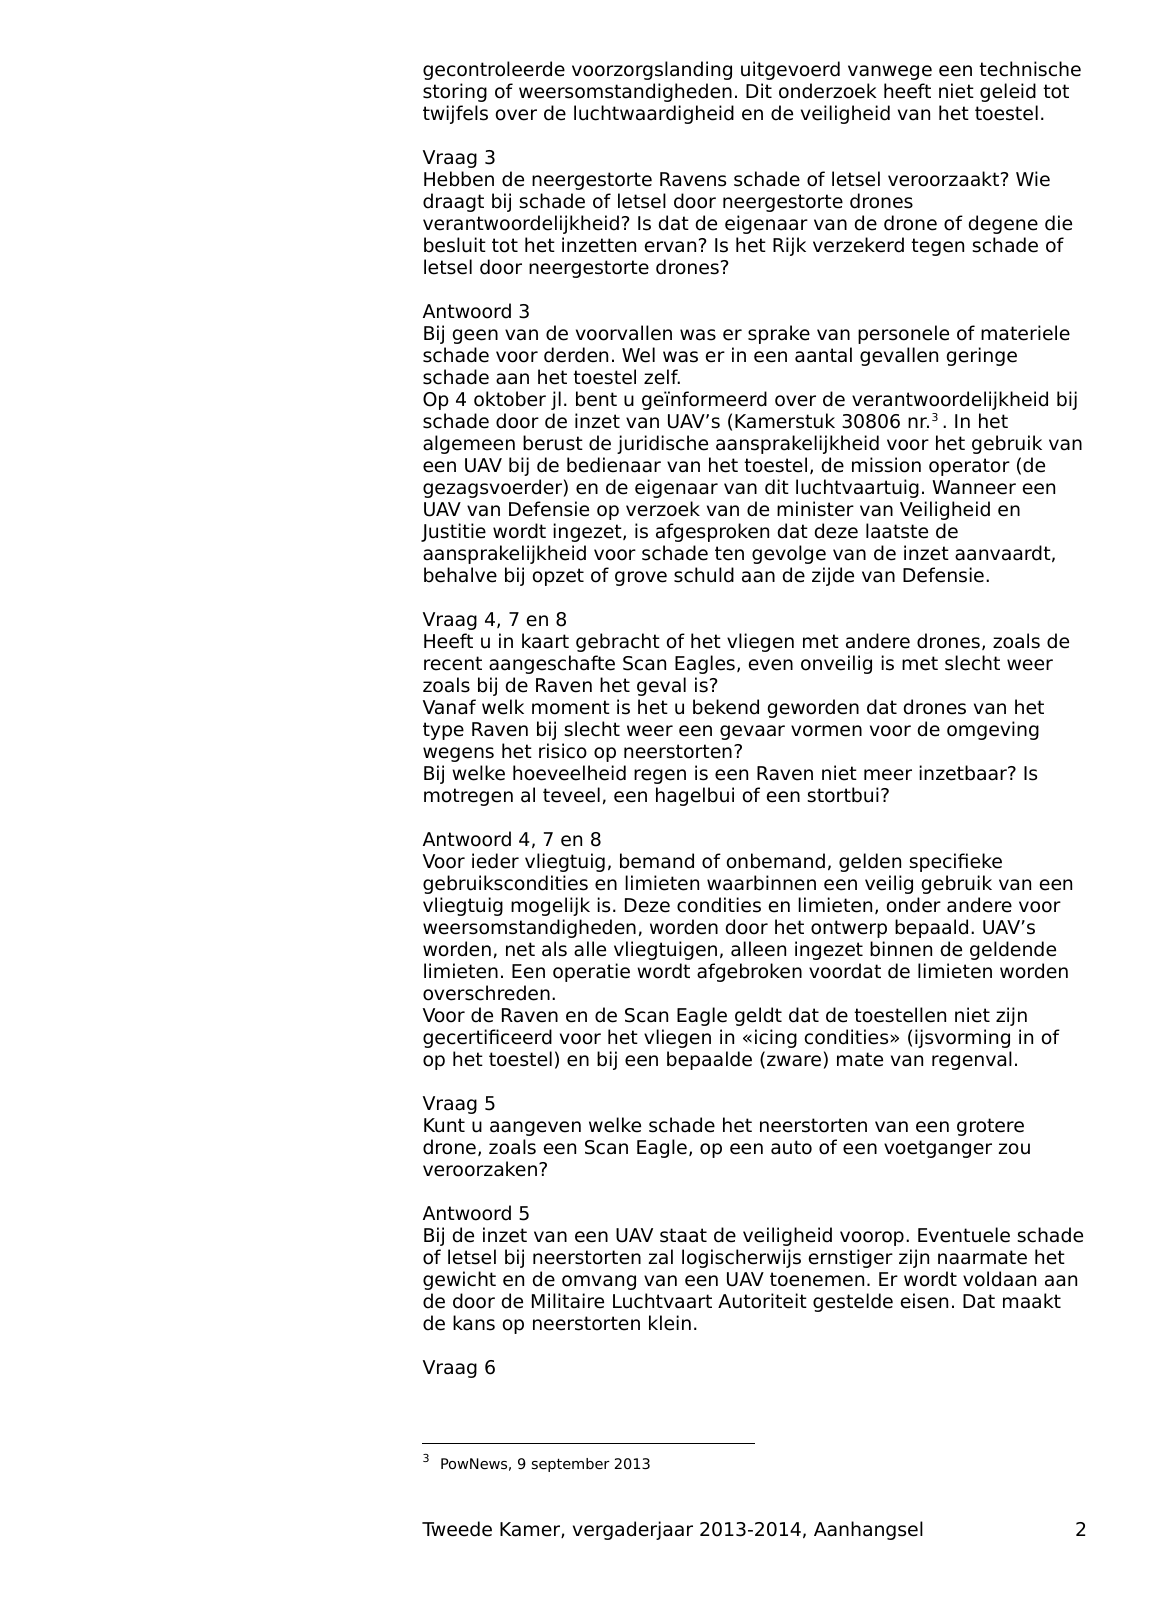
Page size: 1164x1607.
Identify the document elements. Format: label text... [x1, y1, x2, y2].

text Op 4 oktober jl. bent u geïnformeerd over de verantwoordelijkheid bij schade door de inzet van UAV’s (Kamerstuk 30806 nr.. In het algemeen berust de juridische aansprakelijkheid voor het gebruik van een UAV bij de bedienaar van het toestel, de mission operator (de gezagsvoerder) en de eigenaar van dit luchtvaartuig. Wanneer een UAV van Defensie op verzoek van de minister van Veiligheid en Justitie wordt ingezet, is afgesproken dat deze laatste de aansprakelijkheid voor schade ten gevolge van de inzet aanvaardt, behalve bij opzet of grove schuld aan de zijde van Defensie. [422, 389, 1087, 587]
text Voor ieder vliegtuig, bemand of onbemand, gelden specifieke gebruikscondities en limieten waarbinnen een veilig gebruik van een vliegtuig mogelijk is. Deze condities en limieten, onder andere voor weersomstandigheden, worden door het ontwerp bepaald. UAV’s worden, net als alle vliegtuigen, alleen ingezet binnen de geldende limieten. Een operatie wordt afgebroken voordat de limieten worden overschreden. [422, 851, 1087, 1005]
text Vraag 6 [422, 1357, 1087, 1379]
text Antwoord 5 [422, 1203, 1087, 1225]
text gecontroleerde voorzorgslanding uitgevoerd vanwege een technische storing of weersomstandigheden. Dit onderzoek heeft niet geleid tot twijfels over de luchtwaardigheid en de veiligheid van het toestel. [422, 59, 1087, 125]
text PowNews, 9 september 2013 [422, 1452, 1087, 1474]
text Heeft u in kaart gebracht of het vliegen met andere drones, zoals de recent aangeschafte Scan Eagles, even onveilig is met slecht weer zoals bij de Raven het geval is? [422, 631, 1087, 697]
text Antwoord 4, 7 en 8 [422, 829, 1087, 851]
text Vraag 4, 7 en 8 [422, 609, 1087, 631]
text Bij welke hoeveelheid regen is een Raven niet meer inzetbaar? Is motregen al teveel, een hagelbui of een stortbui? [422, 763, 1087, 807]
text Vraag 5 [422, 1093, 1087, 1115]
text Vraag 3 [422, 147, 1087, 169]
text Hebben de neergestorte Ravens schade of letsel veroorzaakt? Wie draagt bij schade of letsel door neergestorte drones verantwoordelijkheid? Is dat de eigenaar van de drone of degene die besluit tot het inzetten ervan? Is het Rijk verzekerd tegen schade of letsel door neergestorte drones? [422, 169, 1087, 279]
text Vanaf welk moment is het u bekend geworden dat drones van het type Raven bij slecht weer een gevaar vormen voor de omgeving wegens het risico op neerstorten? [422, 697, 1087, 763]
text Bij geen van de voorvallen was er sprake van personele of materiele schade voor derden. Wel was er in een aantal gevallen geringe schade aan het toestel zelf. [422, 323, 1087, 389]
text Antwoord 3 [422, 301, 1087, 323]
text Kunt u aangeven welke schade het neerstorten van een grotere drone, zoals een Scan Eagle, op een auto of een voetganger zou veroorzaken? [422, 1115, 1087, 1181]
text Bij de inzet van een UAV staat de veiligheid voorop. Eventuele schade of letsel bij neerstorten zal logischerwijs ernstiger zijn naarmate het gewicht en de omvang van een UAV toenemen. Er wordt voldaan aan de door de Militaire Luchtvaart Autoriteit gestelde eisen. Dat maakt de kans op neerstorten klein. [422, 1225, 1087, 1335]
text Voor de Raven en de Scan Eagle geldt dat de toestellen niet zijn gecertificeerd voor het vliegen in «icing condities» (ijsvorming in of op het toestel) en bij een bepaalde (zware) mate van regenval. [422, 1005, 1087, 1071]
